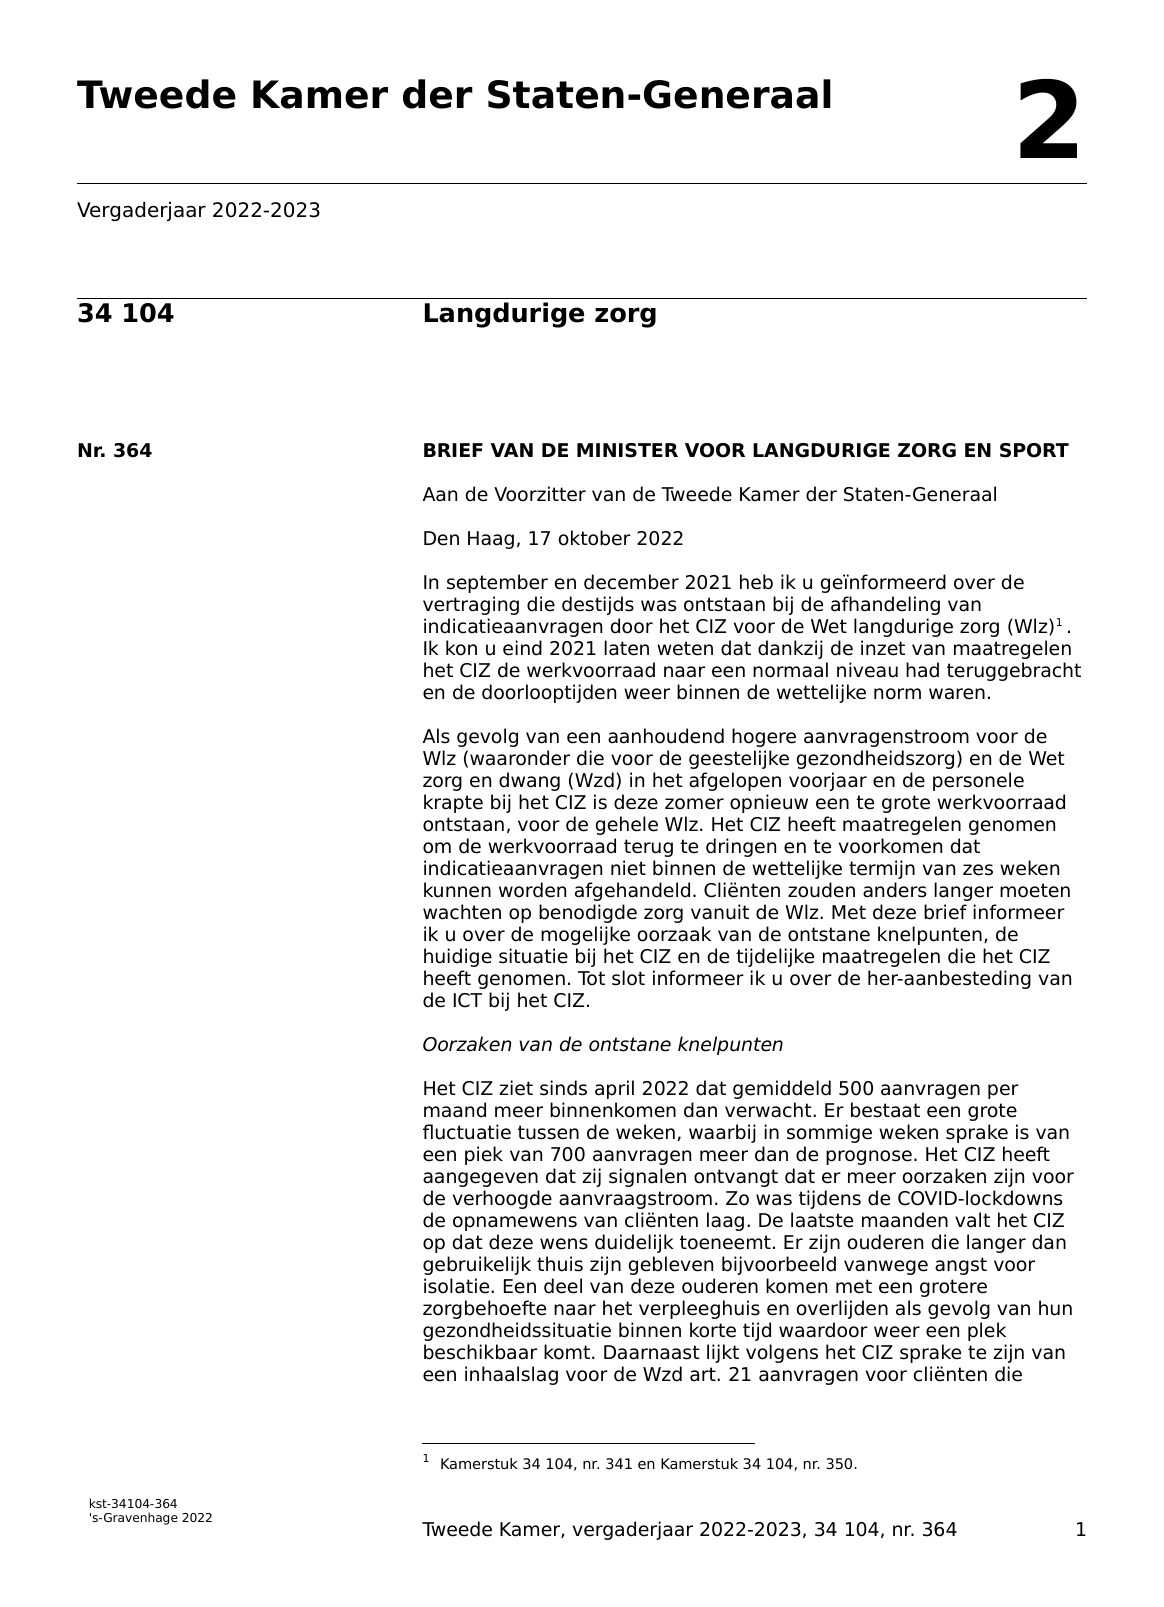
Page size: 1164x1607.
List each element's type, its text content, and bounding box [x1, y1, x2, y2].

subtitle Oorzaken van de ontstane knelpunten [422, 1034, 1087, 1056]
table_header Tweede Kamer der Staten-Generaal [77, 59, 886, 183]
subtitle 34 104 Langdurige zorg [77, 299, 1087, 329]
text Kamerstuk 34 104, nr. 341 en Kamerstuk 34 104, nr. 350. [422, 1452, 1087, 1474]
text Den Haag, 17 oktober 2022 [422, 528, 1087, 550]
text In september en december 2021 heb ik u geïnformeerd over de vertraging die destijds was ontstaan bij de afhandeling van indicatieaanvragen door het CIZ voor de Wet langdurige zorg (Wlz). Ik kon u eind 2021 laten weten dat dankzij de inzet van maatregelen het CIZ de werkvoorraad naar een normaal niveau had teruggebracht en de doorlooptijden weer binnen de wettelijke norm waren. [422, 572, 1087, 704]
text kst-34104-364 [88, 1497, 323, 1511]
text Aan de Voorzitter van de Tweede Kamer der Staten-Generaal [422, 484, 1087, 506]
text Als gevolg van een aanhoudend hogere aanvragenstroom voor de Wlz (waaronder die voor de geestelijke gezondheidszorg) en de Wet zorg en dwang (Wzd) in het afgelopen voorjaar en de personele krapte bij het CIZ is deze zomer opnieuw een te grote werkvoorraad ontstaan, voor de gehele Wlz. Het CIZ heeft maatregelen genomen om de werkvoorraad terug te dringen en te voorkomen dat indicatieaanvragen niet binnen de wettelijke termijn van zes weken kunnen worden afgehandeld. Cliënten zouden anders langer moeten wachten op benodigde zorg vanuit de Wlz. Met deze brief informeer ik u over de mogelijke oorzaak van de ontstane knelpunten, de huidige situatie bij het CIZ en de tijdelijke maatregelen die het CIZ heeft genomen. Tot slot informeer ik u over de her-aanbesteding van de ICT bij het CIZ. [422, 726, 1087, 1012]
table_cell Vergaderjaar 2022-2023 [77, 184, 1087, 298]
text Het CIZ ziet sinds april 2022 dat gemiddeld 500 aanvragen per maand meer binnenkomen dan verwacht. Er bestaat een grote fluctuatie tussen de weken, waarbij in sommige weken sprake is van een piek van 700 aanvragen meer dan de prognose. Het CIZ heeft aangegeven dat zij signalen ontvangt dat er meer oorzaken zijn voor de verhoogde aanvraagstroom. Zo was tijdens de COVID-lockdowns de opnamewens van cliënten laag. De laatste maanden valt het CIZ op dat deze wens duidelijk toeneemt. Er zijn ouderen die langer dan gebruikelijk thuis zijn gebleven bijvoorbeeld vanwege angst voor isolatie. Een deel van deze ouderen komen met een grotere zorgbehoefte naar het verpleeghuis en overlijden als gevolg van hun gezondheidssituatie binnen korte tijd waardoor weer een plek beschikbaar komt. Daarnaast lijkt volgens het CIZ sprake te zijn van een inhaalslag voor de Wzd art. 21 aanvragen voor cliënten die [422, 1078, 1087, 1386]
table_header 2 [886, 59, 1087, 183]
text 's-Gravenhage 2022 [88, 1511, 323, 1525]
subtitle Nr. 364 BRIEF VAN DE MINISTER VOOR LANGDURIGE ZORG EN SPORT [77, 440, 1087, 462]
